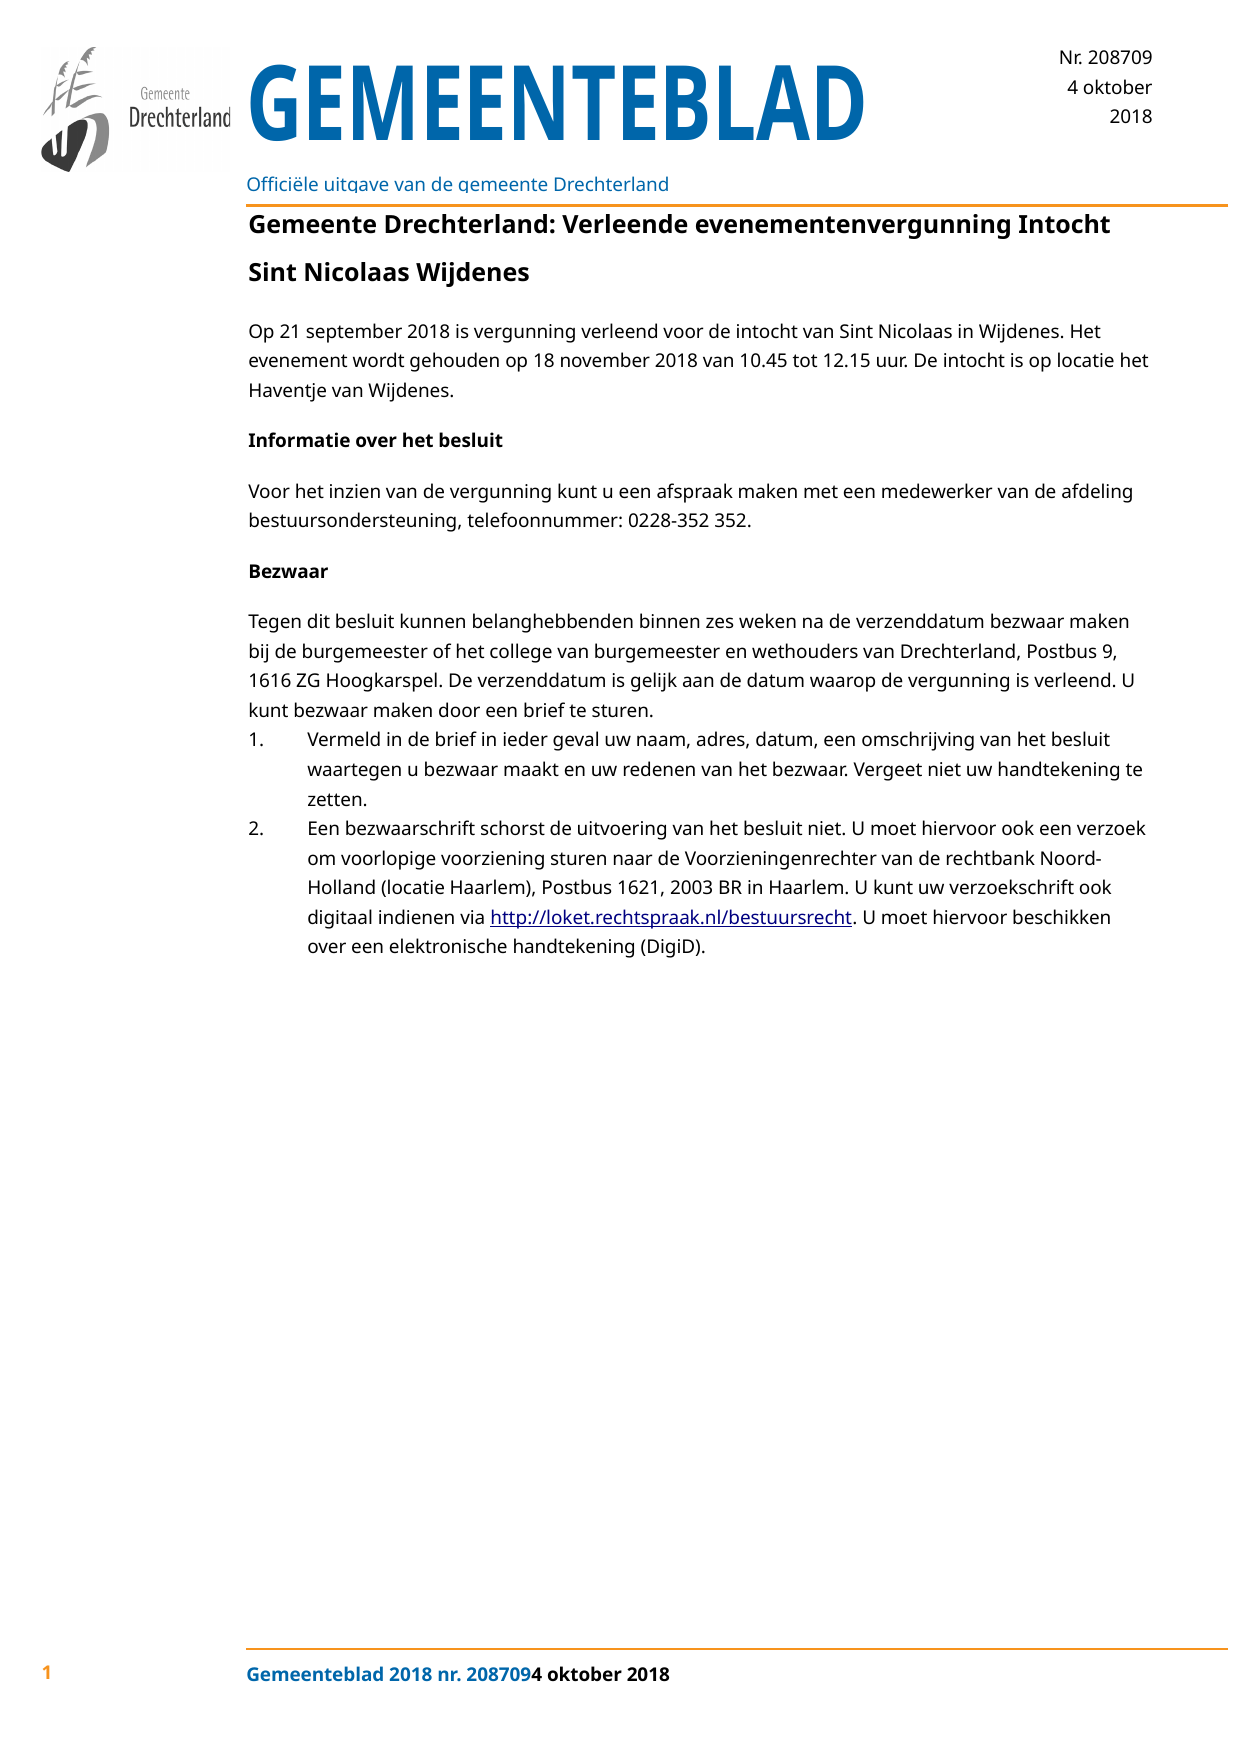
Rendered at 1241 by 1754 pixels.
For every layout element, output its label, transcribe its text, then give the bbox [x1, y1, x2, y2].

text Bezwaar [248, 558, 1152, 584]
picture [41, 47, 231, 172]
text Op 21 september 2018 is vergunning verleend voor de intocht van Sint Nicolaas in Wijdenes. Het evenement wordt gehouden op 18 november 2018 van 10.45 tot 12.15 uur. De intocht is op locatie het Haventje van Wijdenes. [248, 318, 1152, 403]
list Vermeld in de brief in ieder geval uw naam, adres, datum, een omschrijving van het besluit waartegen u bezwaar maakt en uw redenen van het bezwaar. Vergeet niet uw handtekening te zetten. [248, 727, 1152, 812]
text Informatie over het besluit [248, 427, 1152, 453]
list Een bezwaarschrift schorst de uitvoering van het besluit niet. U moet hiervoor ook een verzoek om voorlopige voorziening sturen naar de Voorzieningenrechter van de rechtbank Noord-Holland (locatie Haarlem), Postbus 1621, 2003 BR in Haarlem. U kunt uw verzoekschrift ook digitaal indienen via http://loket.rechtspraak.nl/bestuursrecht. U moet hiervoor beschikken over een elektronische handtekening (DigiD). [248, 815, 1152, 959]
text Gemeente Drechterland: Verleende evenementenvergunning Intocht Sint Nicolaas Wijdenes [248, 207, 1152, 288]
text Tegen dit besluit kunnen belanghebbenden binnen zes weken na de verzenddatum bezwaar maken bij de burgemeester of het college van burgemeester en wethouders van Drechterland, Postbus 9, 1616 ZG Hoogkarspel. De verzenddatum is gelijk aan de datum waarop de vergunning is verleend. U kunt bezwaar maken door een brief te sturen. [248, 608, 1152, 723]
text Voor het inzien van de vergunning kunt u een afspraak maken met een medewerker van de afdeling bestuursondersteuning, telefoonnummer: 0228-352 352. [248, 478, 1152, 533]
